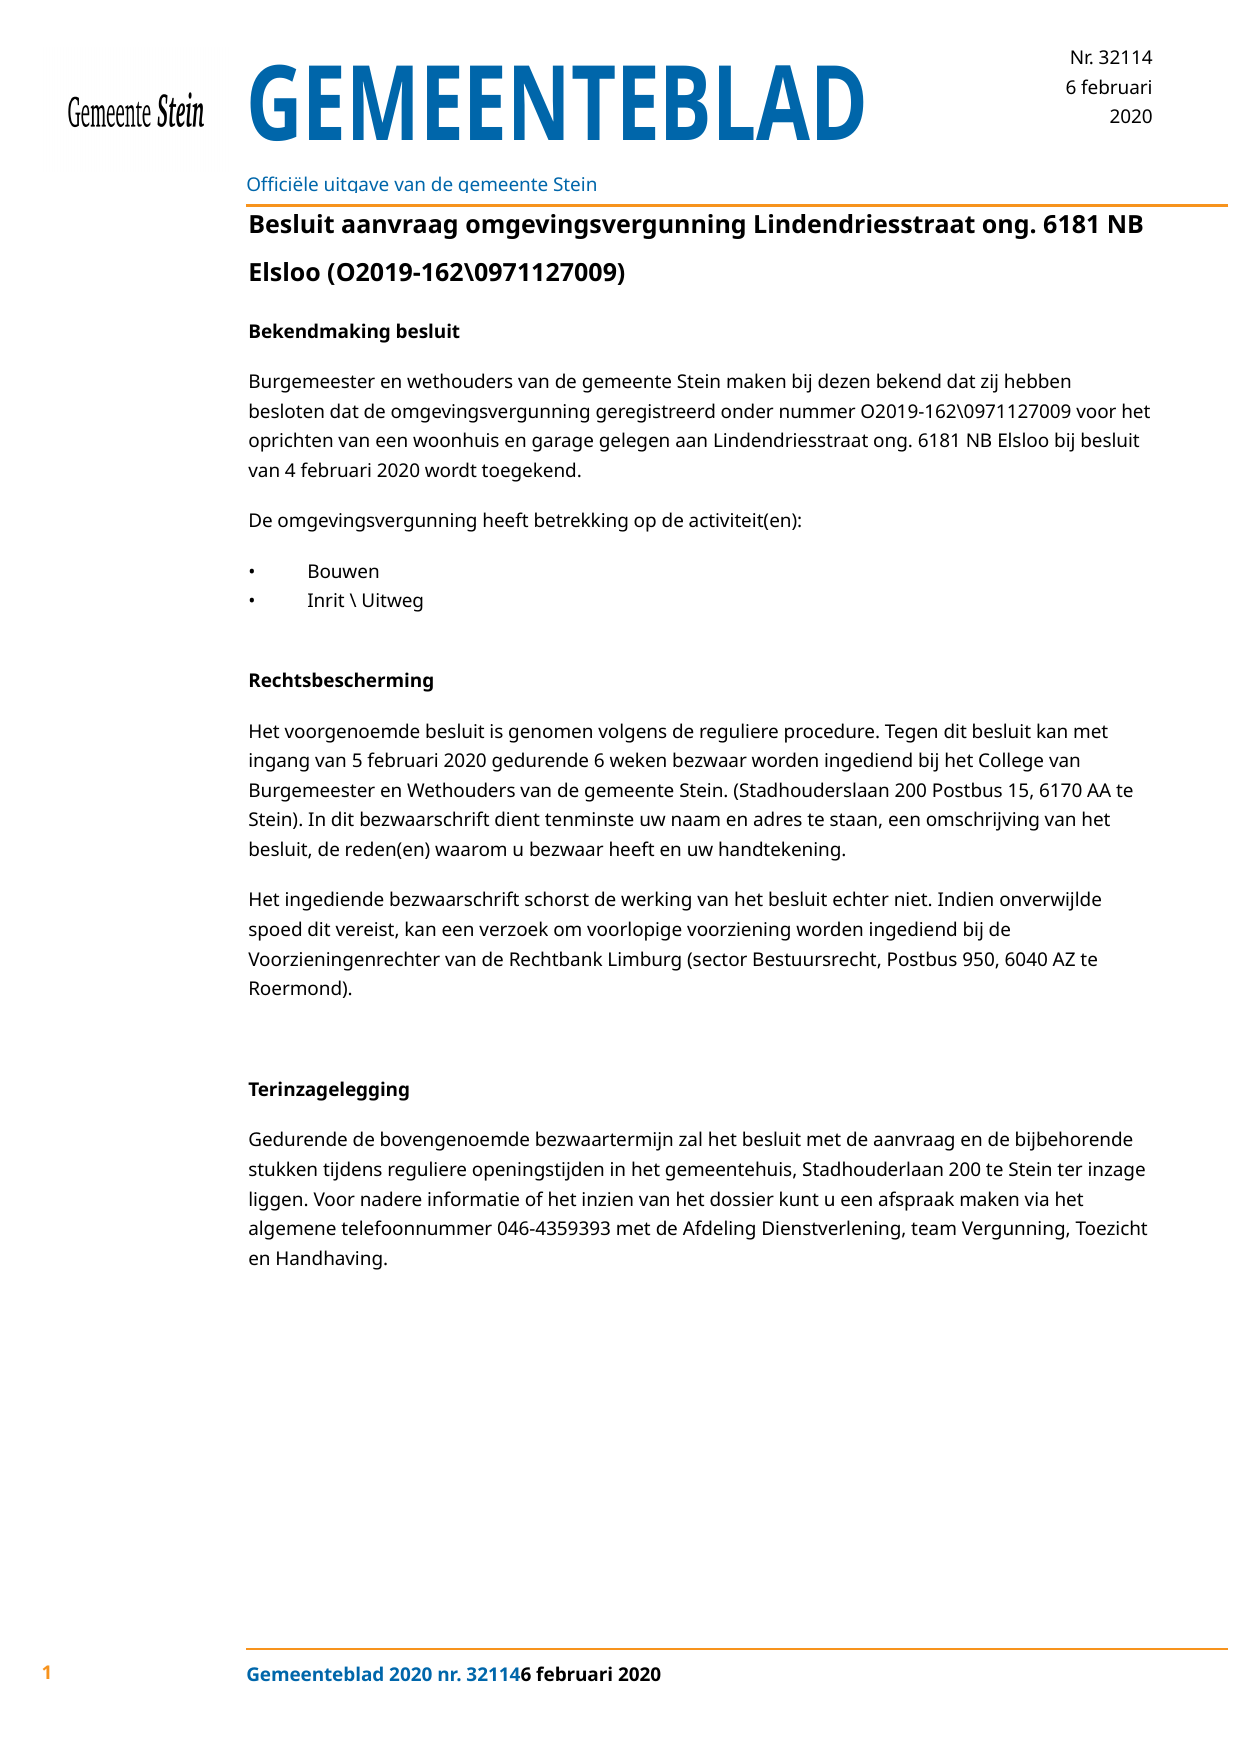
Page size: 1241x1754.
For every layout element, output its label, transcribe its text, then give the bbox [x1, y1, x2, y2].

list Bouwen [248, 558, 1152, 584]
text Het voorgenoemde besluit is genomen volgens de reguliere procedure. Tegen dit besluit kan met ingang van 5 februari 2020 gedurende 6 weken bezwaar worden ingediend bij het College van Burgemeester en Wethouders van de gemeente Stein. (Stadhouderslaan 200 Postbus 15, 6170 AA te Stein). In dit bezwaarschrift dient tenminste uw naam en adres te staan, een omschrijving van het besluit, de reden(en) waarom u bezwaar heeft en uw handtekening. [248, 718, 1152, 862]
text Bekendmaking besluit [248, 318, 1152, 344]
text Burgemeester en wethouders van de gemeente Stein maken bij dezen bekend dat zij hebben besloten dat de omgevingsvergunning geregistreerd onder nummer O2019-162\0971127009 voor het oprichten van een woonhuis en garage gelegen aan Lindendriesstraat ong. 6181 NB Elsloo bij besluit van 4 februari 2020 wordt toegekend. [248, 368, 1152, 483]
list Inrit \ Uitweg [248, 587, 1152, 613]
text Terinzagelegging [248, 1076, 1152, 1102]
text Het ingediende bezwaarschrift schorst de werking van het besluit echter niet. Indien onverwijlde spoed dit vereist, kan een verzoek om voorlopige voorziening worden ingediend bij de Voorzieningenrechter van de Rechtbank Limburg (sector Bestuursrecht, Postbus 950, 6040 AZ te Roermond). [248, 887, 1152, 1001]
text Rechtsbescherming [248, 667, 1152, 693]
text De omgevingsvergunning heeft betrekking op de activiteit(en): [248, 507, 1152, 533]
text Besluit aanvraag omgevingsvergunning Lindendriesstraat ong. 6181 NB Elsloo (O2019-162\0971127009) [248, 207, 1152, 288]
picture [41, 47, 231, 172]
text Gedurende de bovengenoemde bezwaartermijn zal het besluit met de aanvraag en de bijbehorende stukken tijdens reguliere openingstijden in het gemeentehuis, Stadhouderlaan 200 te Stein ter inzage liggen. Voor nadere informatie of het inzien van het dossier kunt u een afspraak maken via het algemene telefoonnummer 046-4359393 met de Afdeling Dienstverlening, team Vergunning, Toezicht en Handhaving. [248, 1127, 1152, 1271]
